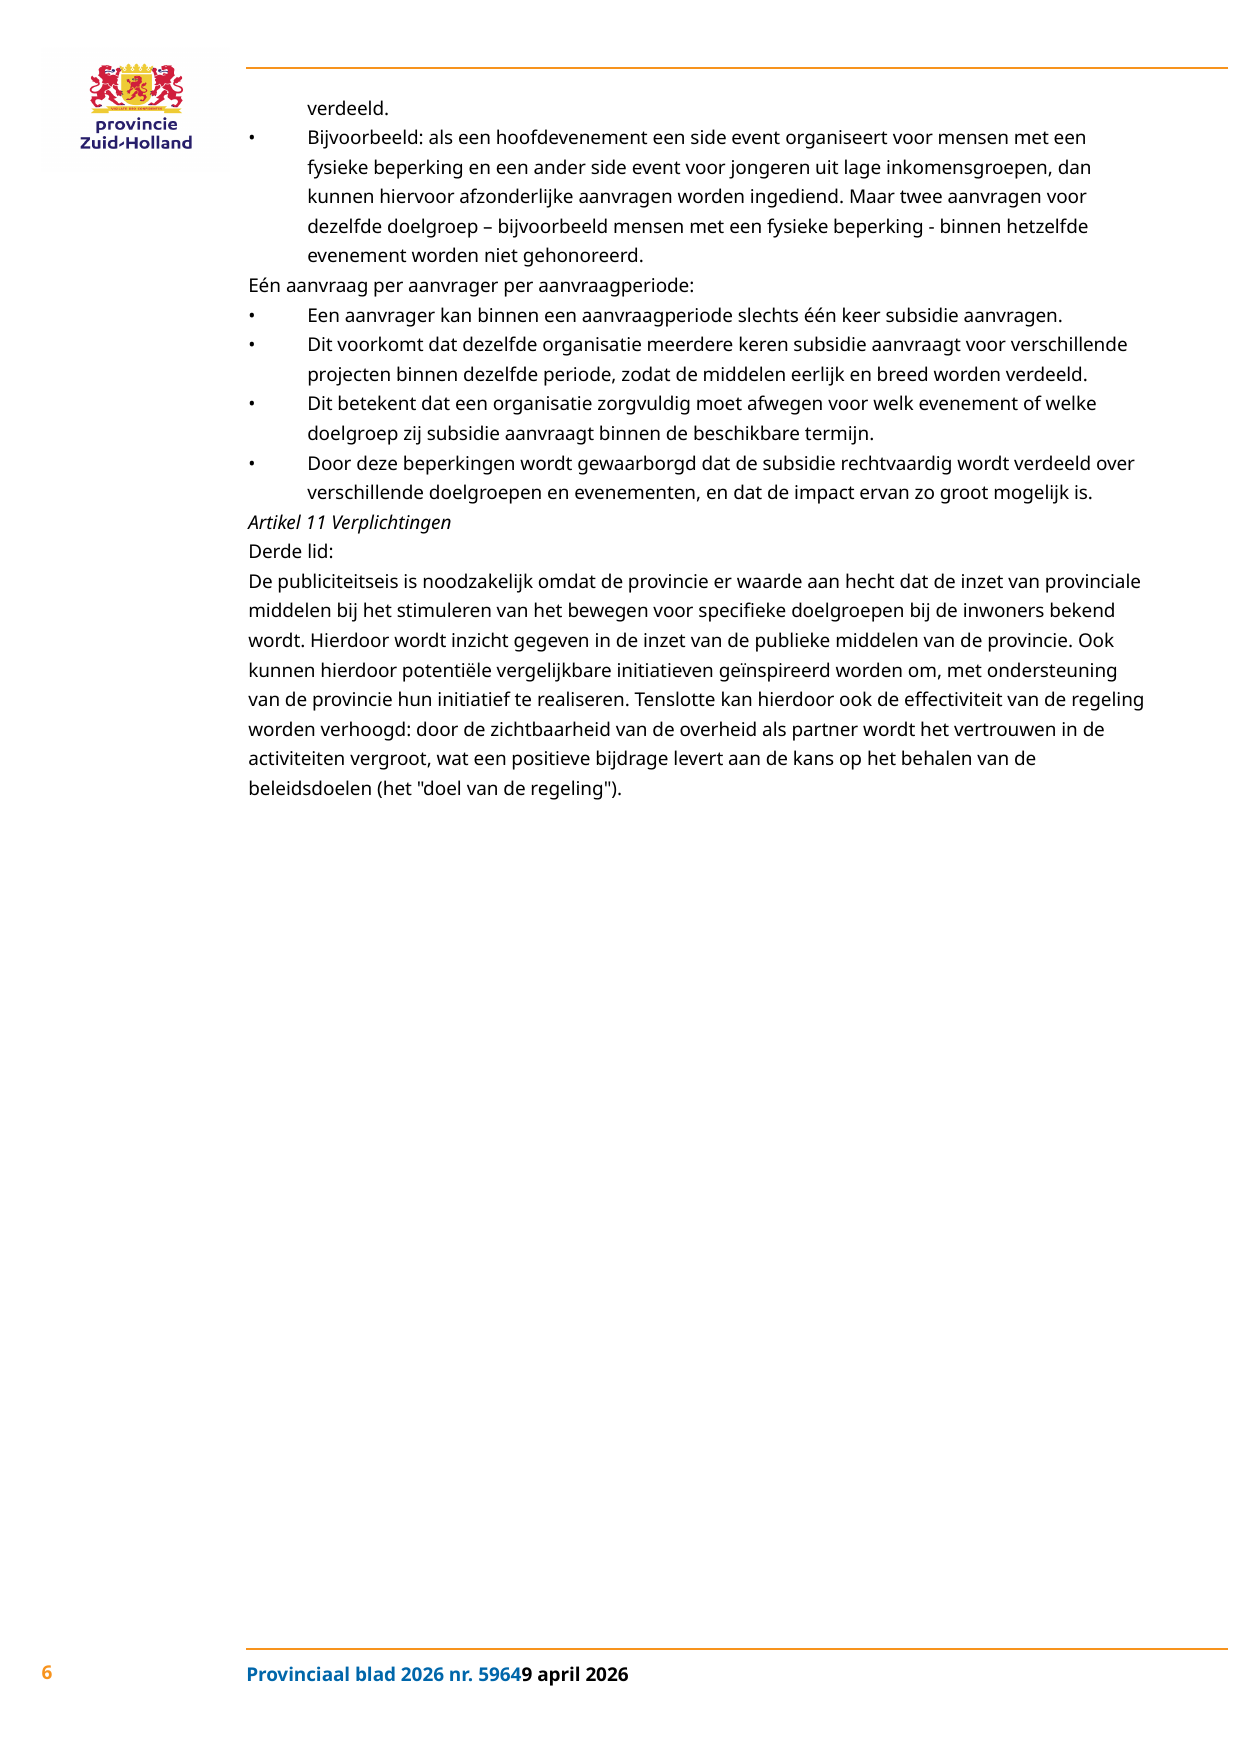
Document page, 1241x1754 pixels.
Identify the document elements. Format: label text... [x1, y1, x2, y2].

list Dit betekent dat een organisatie zorgvuldig moet afwegen voor welk evenement of welke doelgroep zij subsidie aanvraagt binnen de beschikbare termijn. [248, 391, 1152, 446]
picture [41, 47, 231, 172]
list Bijvoorbeeld: als een hoofdevenement een side event organiseert voor mensen met een fysieke beperking en een ander side event voor jongeren uit lage inkomensgroepen, dan kunnen hiervoor afzonderlijke aanvragen worden ingediend. Maar twee aanvragen voor dezelfde doelgroep – bijvoorbeeld mensen met een fysieke beperking - binnen hetzelfde evenement worden niet gehonoreerd. [248, 124, 1152, 268]
list verdeeld. [248, 95, 1152, 121]
list Dit voorkomt dat dezelfde organisatie meerdere keren subsidie aanvraagt voor verschillende projecten binnen dezelfde periode, zodat de middelen eerlijk en breed worden verdeeld. [248, 331, 1152, 387]
text Eén aanvraag per aanvrager per aanvraagperiode: [248, 272, 1152, 298]
text Artikel 11 Verplichtingen [248, 509, 1152, 535]
list Een aanvrager kan binnen een aanvraagperiode slechts één keer subsidie aanvragen. [248, 302, 1152, 328]
text De publiciteitseis is noodzakelijk omdat de provincie er waarde aan hecht dat de inzet van provinciale middelen bij het stimuleren van het bewegen voor specifieke doelgroepen bij de inwoners bekend wordt. Hierdoor wordt inzicht gegeven in de inzet van de publieke middelen van de provincie. Ook kunnen hierdoor potentiële vergelijkbare initiatieven geïnspireerd worden om, met ondersteuning van de provincie hun initiatief te realiseren. Tenslotte kan hierdoor ook de effectiviteit van de regeling worden verhoogd: door de zichtbaarheid van de overheid als partner wordt het vertrouwen in de activiteiten vergroot, wat een positieve bijdrage levert aan de kans op het behalen van de beleidsdoelen (het "doel van de regeling"). [248, 568, 1152, 801]
text Derde lid: [248, 538, 1152, 564]
list Door deze beperkingen wordt gewaarborgd dat de subsidie rechtvaardig wordt verdeeld over verschillende doelgroepen en evenementen, en dat de impact ervan zo groot mogelijk is. [248, 450, 1152, 505]
